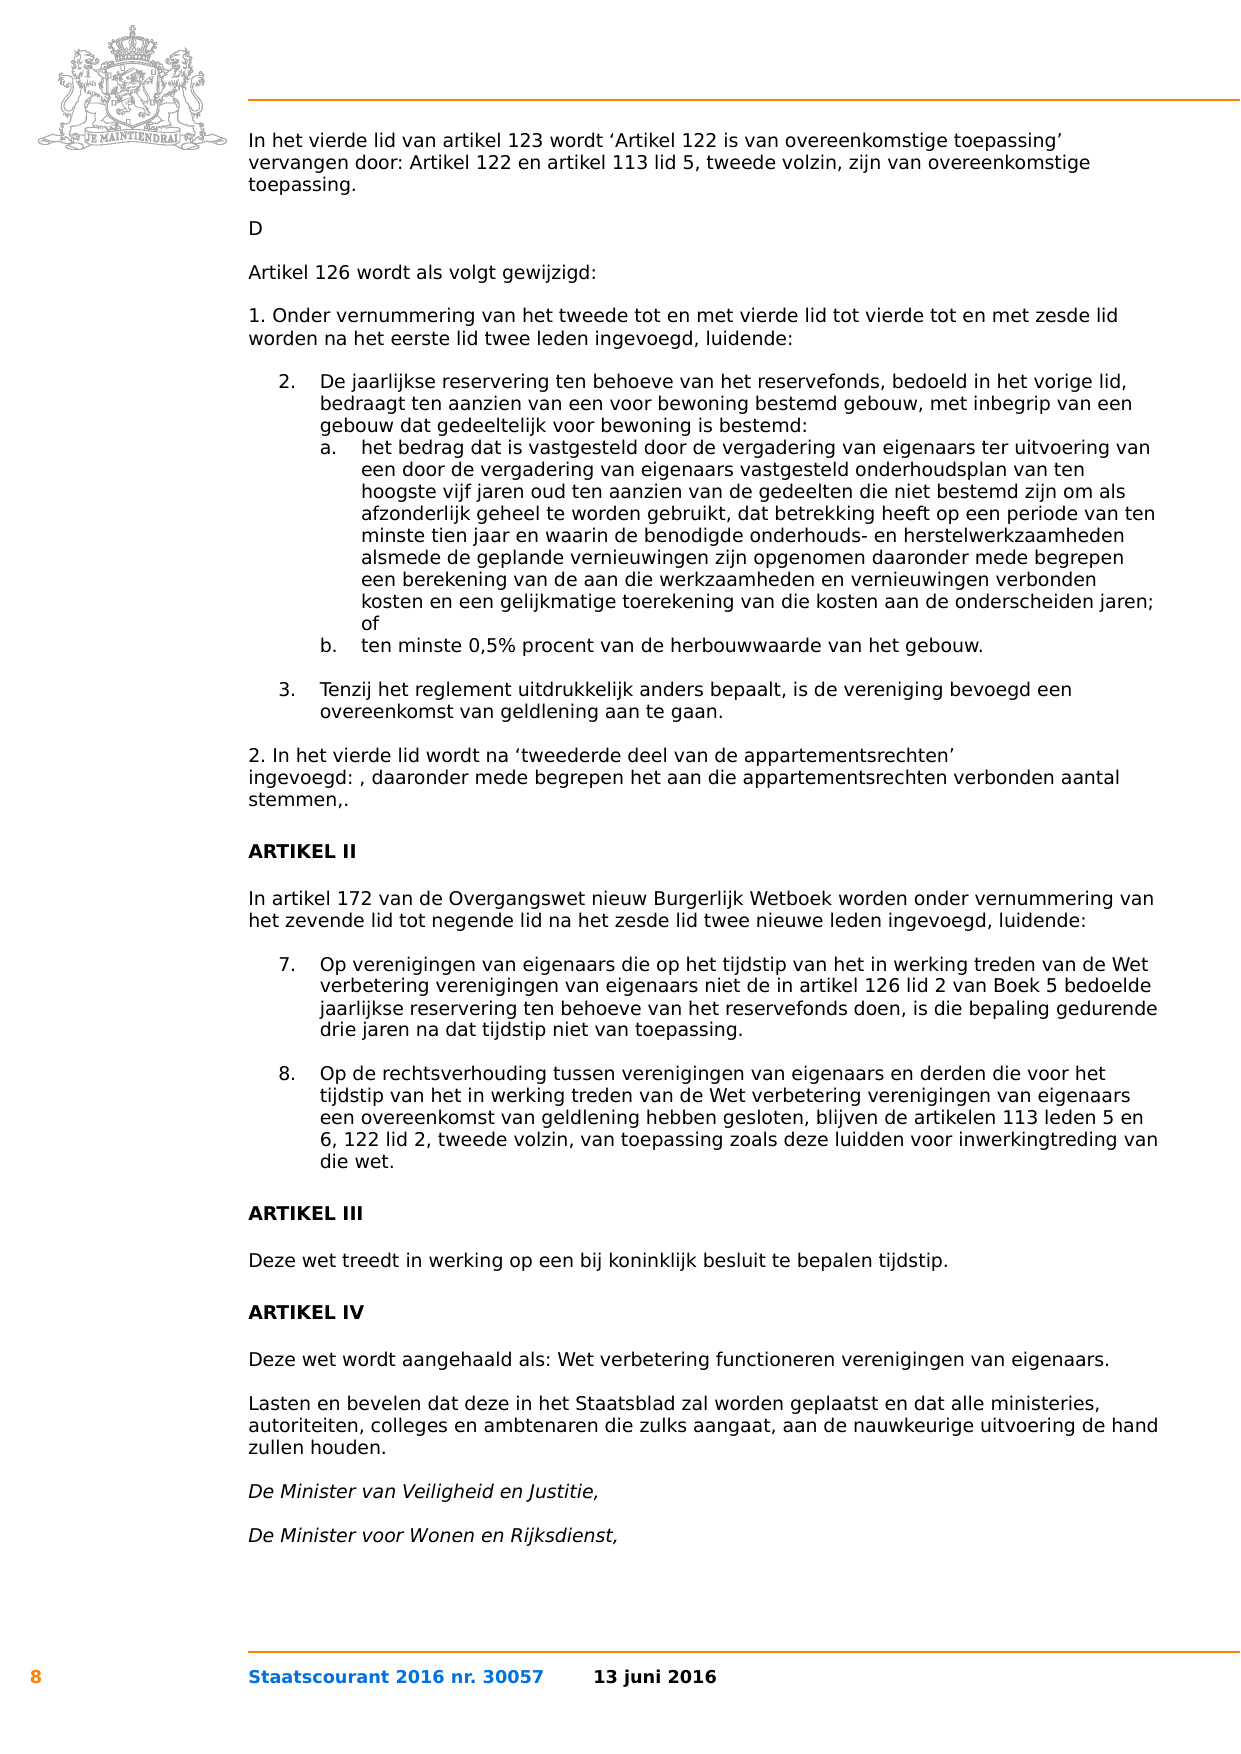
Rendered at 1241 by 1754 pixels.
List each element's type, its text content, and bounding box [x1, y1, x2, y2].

text 3. Tenzij het reglement uitdrukkelijk anders bepaalt, is de vereniging bevoegd een overeenkomst van geldlening aan te gaan. [278, 679, 1163, 723]
subtitle ARTIKEL II [248, 841, 1163, 863]
text Deze wet treedt in werking op een bij koninklijk besluit te bepalen tijdstip. [248, 1250, 1163, 1272]
text 2. In het vierde lid wordt na ‘tweederde deel van de appartementsrechten’ ingevoegd: , daaronder mede begrepen het aan die appartementsrechten verbonden aantal stemmen,. [248, 745, 1163, 811]
text 2. De jaarlijkse reservering ten behoeve van het reservefonds, bedoeld in het vorige lid, bedraagt ten aanzien van een voor bewoning bestemd gebouw, met inbegrip van een gebouw dat gedeeltelijk voor bewoning is bestemd: [278, 371, 1163, 437]
text b. ten minste 0,5% procent van de herbouwwaarde van het gebouw. [319, 635, 1163, 657]
text In artikel 172 van de Overgangswet nieuw Burgerlijk Wetboek worden onder vernummering van het zevende lid tot negende lid na het zesde lid twee nieuwe leden ingevoegd, luidende: [248, 888, 1163, 932]
text Artikel 126 wordt als volgt gewijzigd: [248, 262, 1163, 283]
text Deze wet wordt aangehaald als: Wet verbetering functioneren verenigingen van eigenaars. [248, 1349, 1163, 1371]
text Lasten en bevelen dat deze in het Staatsblad zal worden geplaatst en dat alle ministeries, autoriteiten, colleges en ambtenaren die zulks aangaat, aan de nauwkeurige uitvoering de hand zullen houden. [248, 1393, 1163, 1459]
text 7. Op verenigingen van eigenaars die op het tijdstip van het in werking treden van de Wet verbetering verenigingen van eigenaars niet de in artikel 126 lid 2 van Boek 5 bedoelde jaarlijkse reservering ten behoeve van het reservefonds doen, is die bepaling gedurende drie jaren na dat tijdstip niet van toepassing. [278, 953, 1163, 1041]
subtitle ARTIKEL IV [248, 1302, 1163, 1324]
text 8. Op de rechtsverhouding tussen verenigingen van eigenaars en derden die voor het tijdstip van het in werking treden van de Wet verbetering verenigingen van eigenaars een overeenkomst van geldlening hebben gesloten, blijven de artikelen 113 leden 5 en 6, 122 lid 2, tweede volzin, van toepassing zoals deze luidden voor inwerkingtreding van die wet. [278, 1063, 1163, 1173]
subtitle ARTIKEL III [248, 1203, 1163, 1225]
text a. het bedrag dat is vastgesteld door de vergadering van eigenaars ter uitvoering van een door de vergadering van eigenaars vastgesteld onderhoudsplan van ten hoogste vijf jaren oud ten aanzien van de gedeelten die niet bestemd zijn om als afzonderlijk geheel te worden gebruikt, dat betrekking heeft op een periode van ten minste tien jaar en waarin de benodigde onderhouds- en herstelwerkzaamheden alsmede de geplande vernieuwingen zijn opgenomen daaronder mede begrepen een berekening van de aan die werkzaamheden en vernieuwingen verbonden kosten en een gelijkmatige toerekening van die kosten aan de onderscheiden jaren; of [319, 437, 1163, 635]
text D [248, 218, 1163, 240]
picture [38, 25, 227, 150]
text De Minister voor Wonen en Rijksdienst, [248, 1524, 1163, 1547]
text De Minister van Veiligheid en Justitie, [248, 1481, 1163, 1503]
text 1. Onder vernummering van het tweede tot en met vierde lid tot vierde tot en met zesde lid worden na het eerste lid twee leden ingevoegd, luidende: [248, 305, 1163, 349]
text In het vierde lid van artikel 123 wordt ‘Artikel 122 is van overeenkomstige toepassing’ vervangen door: Artikel 122 en artikel 113 lid 5, tweede volzin, zijn van overeenkomstige toepassing. [248, 130, 1163, 196]
